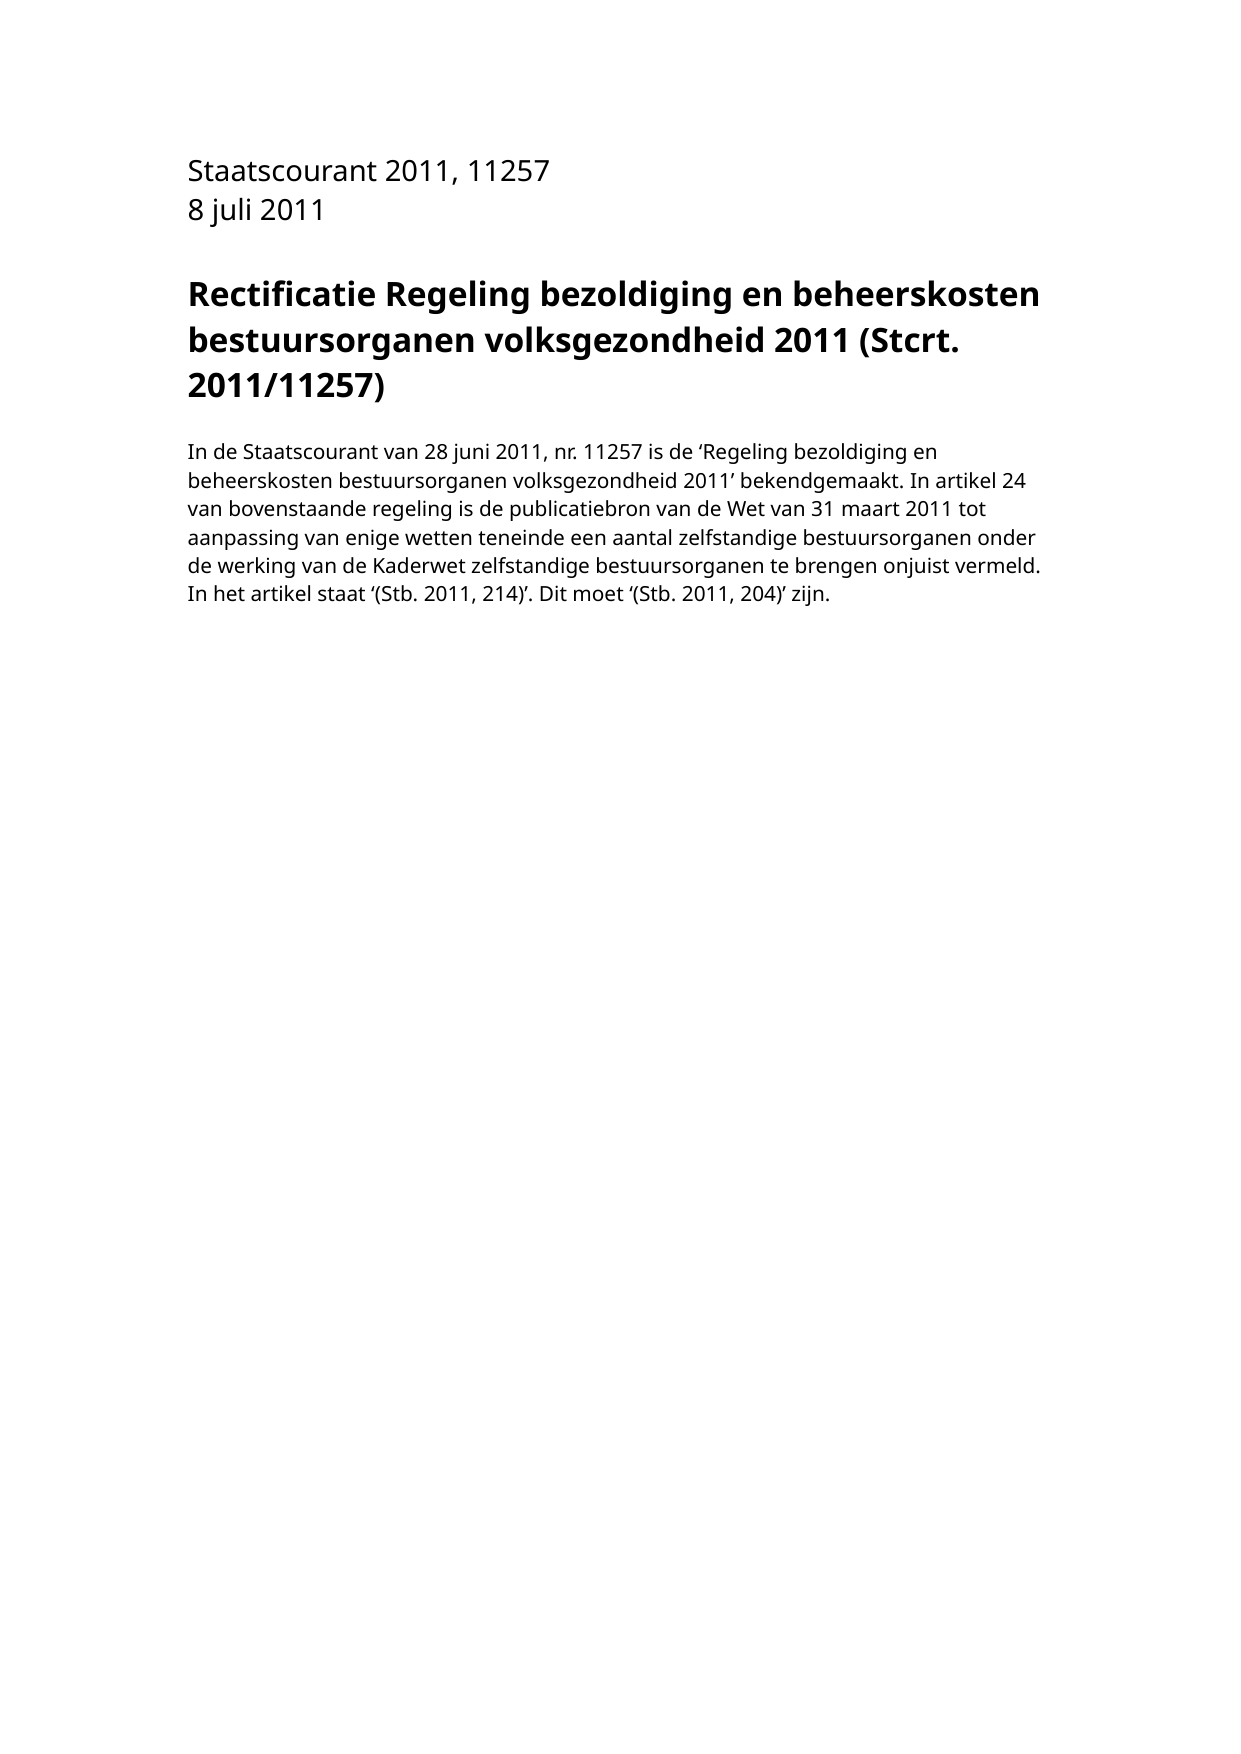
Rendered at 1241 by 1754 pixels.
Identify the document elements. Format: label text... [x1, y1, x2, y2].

subtitle Rectificatie Regeling bezoldiging en beheerskosten bestuursorganen volksgezondheid 2011 (Stcrt. 2011/11257) [187, 271, 1053, 407]
text Staatscourant 2011, 11257 [187, 150, 1053, 190]
text In de Staatscourant van 28 juni 2011, nr. 11257 is de ‘Regeling bezoldiging en beheerskosten bestuursorganen volksgezondheid 2011’ bekendgemaakt. In artikel 24 van bovenstaande regeling is de publicatiebron van de Wet van 31 maart 2011 tot aanpassing van enige wetten teneinde een aantal zelfstandige bestuursorganen onder de werking van de Kaderwet zelfstandige bestuursorganen te brengen onjuist vermeld. In het artikel staat ‘(Stb. 2011, 214)’. Dit moet ‘(Stb. 2011, 204)’ zijn. [187, 437, 1053, 608]
text 8 juli 2011 [187, 190, 1053, 229]
